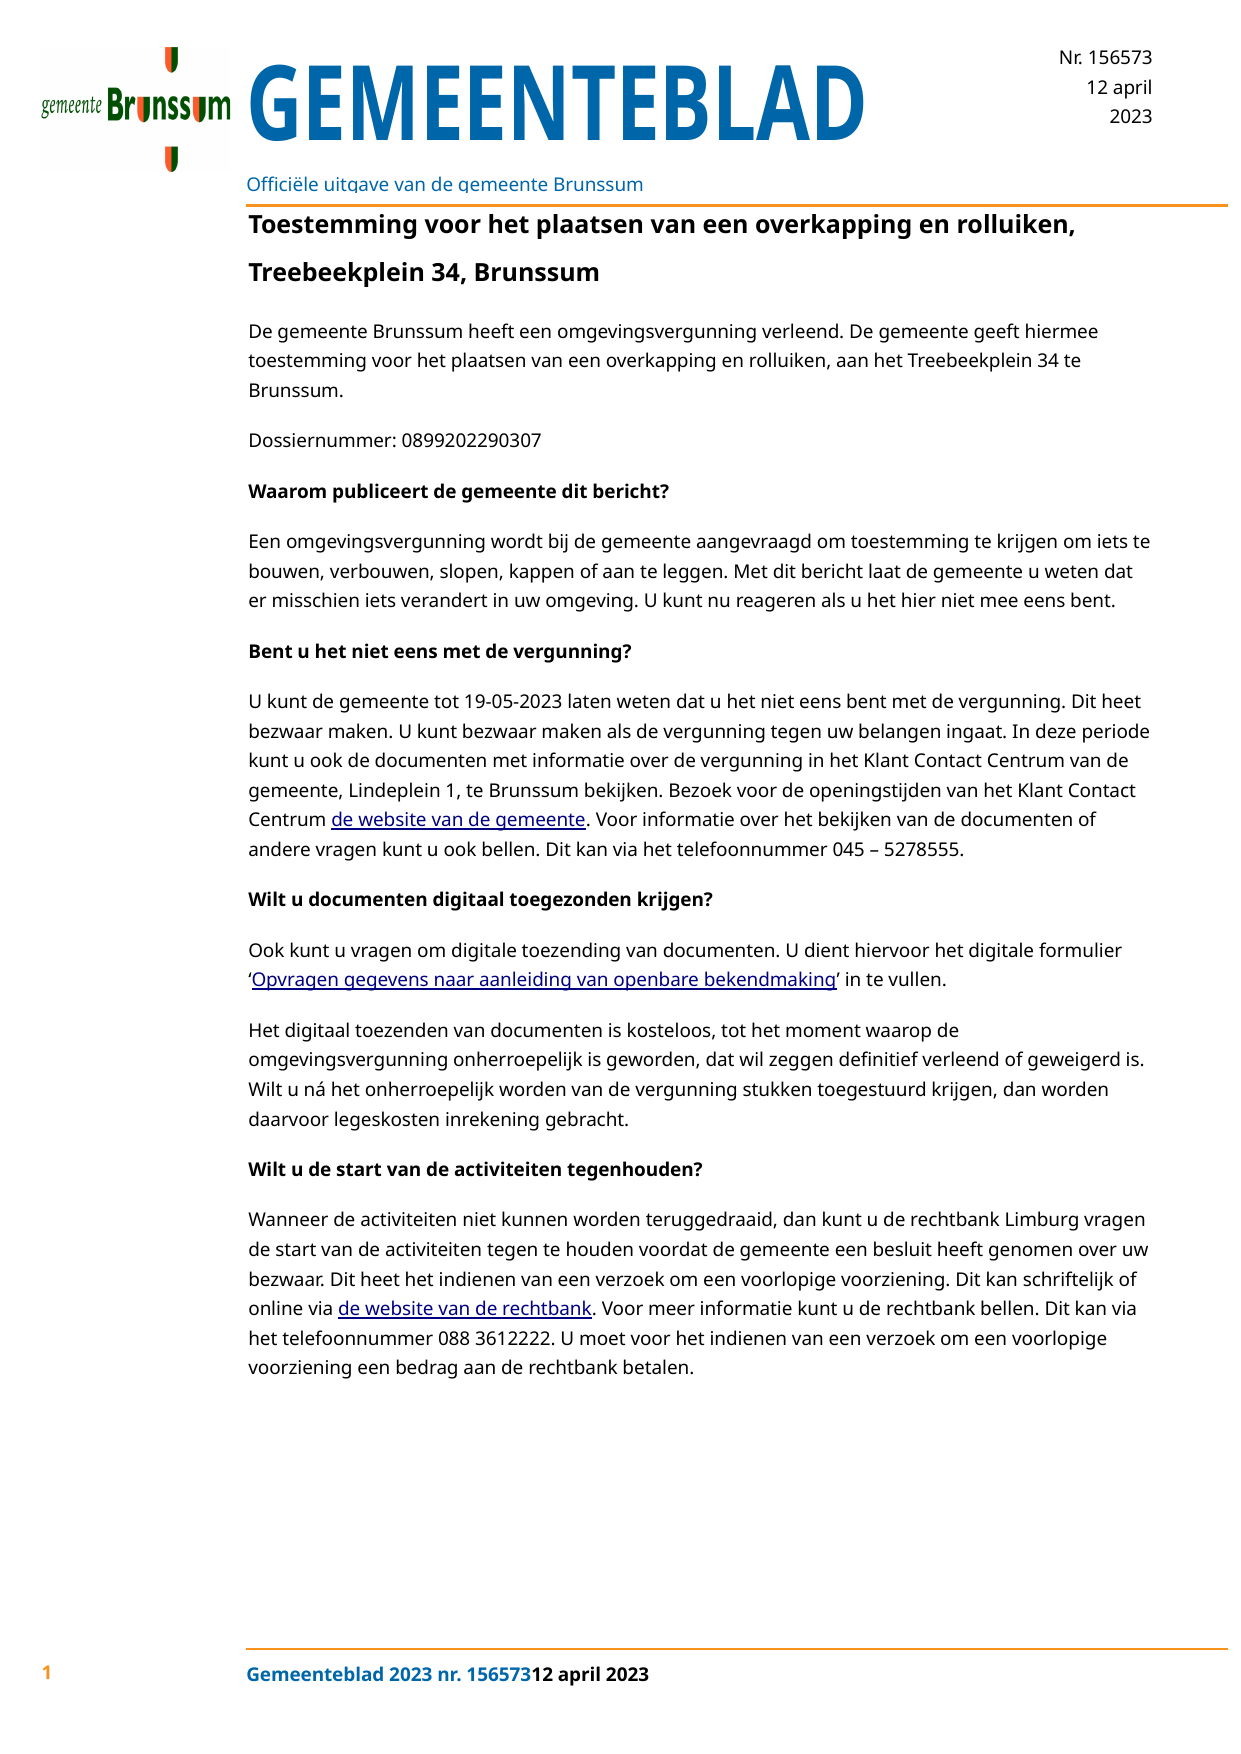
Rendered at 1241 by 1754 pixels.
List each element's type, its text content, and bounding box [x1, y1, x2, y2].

text Bent u het niet eens met de vergunning? [248, 638, 1152, 664]
picture [41, 47, 231, 172]
text Een omgevingsvergunning wordt bij de gemeente aangevraagd om toestemming te krijgen om iets te bouwen, verbouwen, slopen, kappen of aan te leggen. Met dit bericht laat de gemeente u weten dat er misschien iets verandert in uw omgeving. U kunt nu reageren als u het hier niet mee eens bent. [248, 528, 1152, 613]
text Het digitaal toezenden van documenten is kosteloos, tot het moment waarop de omgevingsvergunning onherroepelijk is geworden, dat wil zeggen definitief verleend of geweigerd is. Wilt u ná het onherroepelijk worden van de vergunning stukken toegestuurd krijgen, dan worden daarvoor legeskosten inrekening gebracht. [248, 1017, 1152, 1132]
text Wilt u de start van de activiteiten tegenhouden? [248, 1156, 1152, 1182]
text De gemeente Brunssum heeft een omgevingsvergunning verleend. De gemeente geeft hiermee toestemming voor het plaatsen van een overkapping en rolluiken, aan het Treebeekplein 34 te Brunssum. [248, 318, 1152, 403]
text Wilt u documenten digitaal toegezonden krijgen? [248, 887, 1152, 912]
text Ook kunt u vragen om digitale toezending van documenten. U dient hiervoor het digitale formulier ‘Opvragen gegevens naar aanleiding van openbare bekendmaking’ in te vullen. [248, 937, 1152, 992]
text Wanneer de activiteiten niet kunnen worden teruggedraaid, dan kunt u de rechtbank Limburg vragen de start van de activiteiten tegen te houden voordat de gemeente een besluit heeft genomen over uw bezwaar. Dit heet het indienen van een verzoek om een voorlopige voorziening. Dit kan schriftelijk of online via de website van de rechtbank. Voor meer informatie kunt u de rechtbank bellen. Dit kan via het telefoonnummer 088 3612222. U moet voor het indienen van een verzoek om een voorlopige voorziening een bedrag aan de rechtbank betalen. [248, 1207, 1152, 1380]
text U kunt de gemeente tot 19-05-2023 laten weten dat u het niet eens bent met de vergunning. Dit heet bezwaar maken. U kunt bezwaar maken als de vergunning tegen uw belangen ingaat. In deze periode kunt u ook de documenten met informatie over de vergunning in het Klant Contact Centrum van de gemeente, Lindeplein 1, te Brunssum bekijken. Bezoek voor de openingstijden van het Klant Contact Centrum de website van de gemeente. Voor informatie over het bekijken van de documenten of andere vragen kunt u ook bellen. Dit kan via het telefoonnummer 045 – 5278555. [248, 688, 1152, 862]
text Waarom publiceert de gemeente dit bericht? [248, 478, 1152, 504]
text Dossiernummer: 0899202290307 [248, 427, 1152, 453]
text Toestemming voor het plaatsen van een overkapping en rolluiken, Treebeekplein 34, Brunssum [248, 207, 1152, 288]
